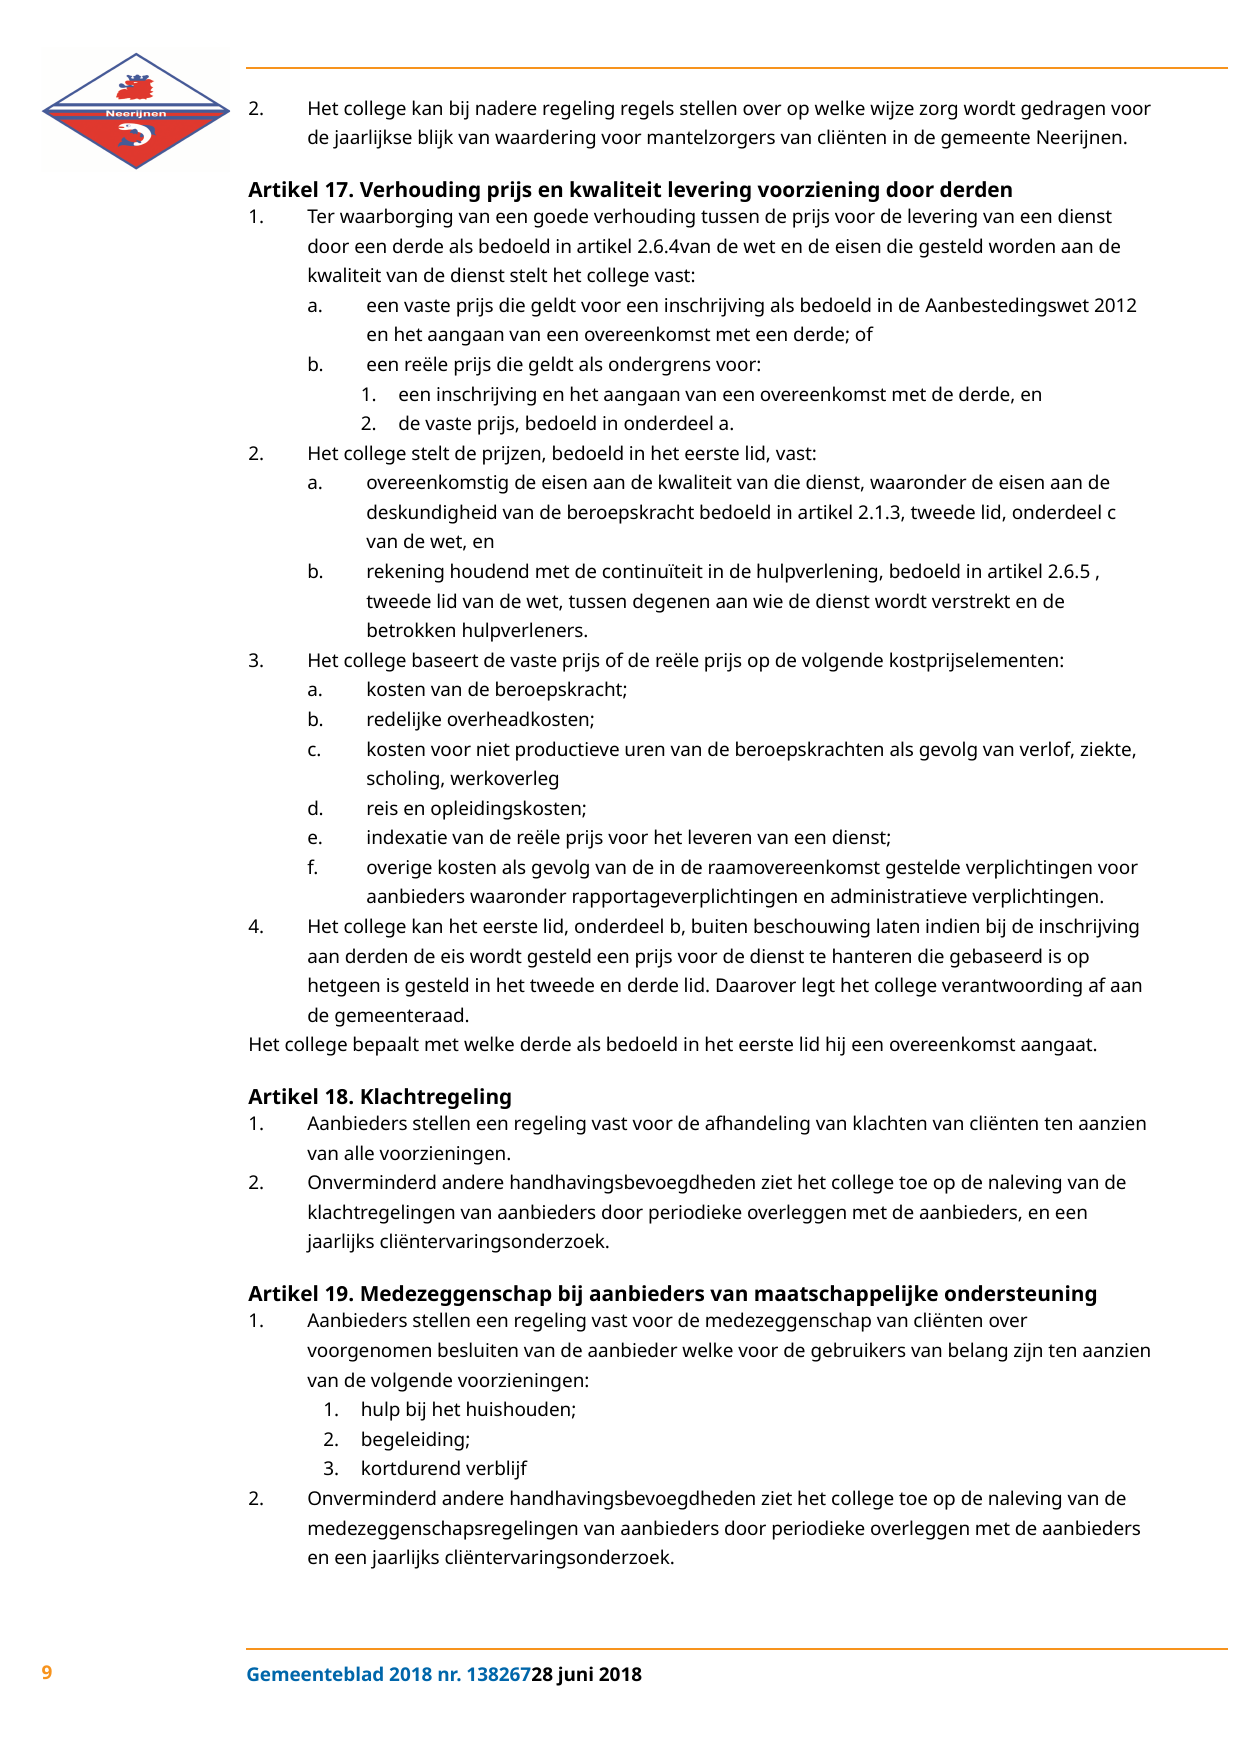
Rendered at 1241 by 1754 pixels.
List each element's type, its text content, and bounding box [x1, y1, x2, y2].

text Artikel 19. Medezeggenschap bij aanbieders van maatschappelijke ondersteuning [248, 1279, 1152, 1308]
list Aanbieders stellen een regeling vast voor de afhandeling van klachten van cliënten ten aanzien van alle voorzieningen. [248, 1110, 1152, 1166]
list Onverminderd andere handhavingsbevoegdheden ziet het college toe op de naleving van de medezeggenschapsregelingen van aanbieders door periodieke overleggen met de aanbieders en een jaarlijks cliëntervaringsonderzoek. [248, 1485, 1152, 1570]
list rekening houdend met de continuïteit in de hulpverlening, bedoeld in artikel 2.6.5 , tweede lid van de wet, tussen degenen aan wie de dienst wordt verstrekt en de betrokken hulpverleners. [307, 558, 1152, 643]
picture [41, 47, 231, 172]
list een reële prijs die geldt als ondergrens voor: [307, 351, 1152, 377]
list een inschrijving en het aangaan van een overeenkomst met de derde, en [361, 381, 1152, 406]
list kortdurend verblijf [323, 1456, 1152, 1481]
list Het college kan bij nadere regeling regels stellen over op welke wijze zorg wordt gedragen voor de jaarlijkse blijk van waardering voor mantelzorgers van cliënten in de gemeente Neerijnen. [248, 95, 1152, 150]
list Aanbieders stellen een regeling vast voor de medezeggenschap van cliënten over voorgenomen besluiten van de aanbieder welke voor de gebruikers van belang zijn ten aanzien van de volgende voorzieningen: [248, 1308, 1152, 1392]
list de vaste prijs, bedoeld in onderdeel a. [361, 410, 1152, 436]
list redelijke overheadkosten; [307, 706, 1152, 732]
list indexatie van de reële prijs voor het leveren van een dienst; [307, 824, 1152, 850]
list hulp bij het huishouden; [323, 1396, 1152, 1422]
list Ter waarborging van een goede verhouding tussen de prijs voor de levering van een dienst door een derde als bedoeld in artikel 2.6.4van de wet en de eisen die gesteld worden aan de kwaliteit van de dienst stelt het college vast: [248, 203, 1152, 288]
text Artikel 17. Verhouding prijs en kwaliteit levering voorziening door derden [248, 175, 1152, 203]
text Het college bepaalt met welke derde als bedoeld in het eerste lid hij een overeenkomst aangaat. [248, 1032, 1152, 1057]
text Artikel 18. Klachtregeling [248, 1082, 1152, 1110]
list overeenkomstig de eisen aan de kwaliteit van die dienst, waaronder de eisen aan de deskundigheid van de beroepskracht bedoeld in artikel 2.1.3, tweede lid, onderdeel c van de wet, en [307, 469, 1152, 554]
list begeleiding; [323, 1426, 1152, 1452]
list kosten van de beroepskracht; [307, 677, 1152, 702]
list reis en opleidingskosten; [307, 795, 1152, 821]
list Onverminderd andere handhavingsbevoegdheden ziet het college toe op de naleving van de klachtregelingen van aanbieders door periodieke overleggen met de aanbieders, en een jaarlijks cliëntervaringsonderzoek. [248, 1169, 1152, 1254]
list kosten voor niet productieve uren van de beroepskrachten als gevolg van verlof, ziekte, scholing, werkoverleg [307, 736, 1152, 791]
list Het college kan het eerste lid, onderdeel b, buiten beschouwing laten indien bij de inschrijving aan derden de eis wordt gesteld een prijs voor de dienst te hanteren die gebaseerd is op hetgeen is gesteld in het tweede en derde lid. Daarover legt het college verantwoording af aan de gemeenteraad. [248, 913, 1152, 1028]
list een vaste prijs die geldt voor een inschrijving als bedoeld in de Aanbestedingswet 2012 en het aangaan van een overeenkomst met een derde; of [307, 292, 1152, 347]
list overige kosten als gevolg van de in de raamovereenkomst gestelde verplichtingen voor aanbieders waaronder rapportageverplichtingen en administratieve verplichtingen. [307, 854, 1152, 909]
list Het college baseert de vaste prijs of de reële prijs op de volgende kostprijselementen: [248, 647, 1152, 673]
list Het college stelt de prijzen, bedoeld in het eerste lid, vast: [248, 440, 1152, 466]
